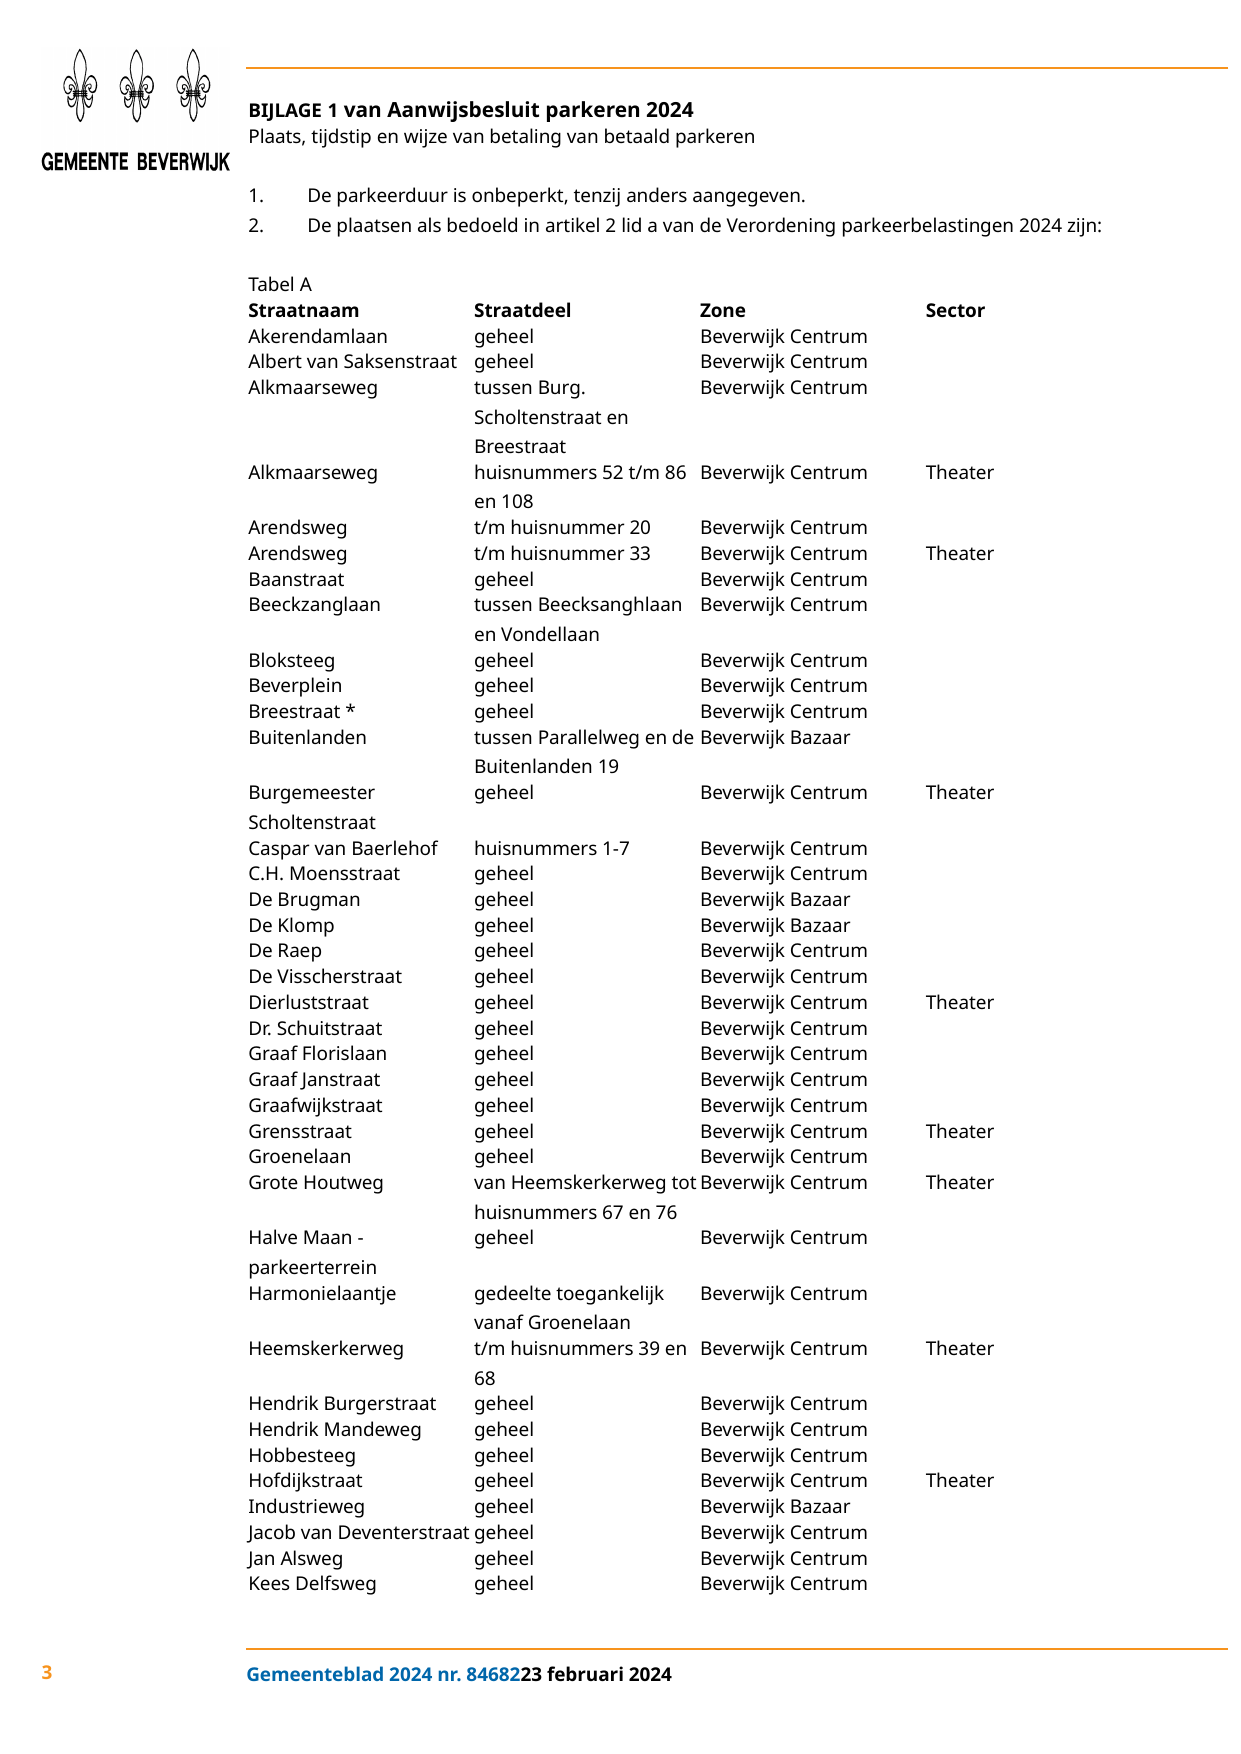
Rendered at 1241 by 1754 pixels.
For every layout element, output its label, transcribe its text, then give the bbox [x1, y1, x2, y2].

table_cell Beverwijk Centrum [700, 1571, 926, 1596]
table_cell [926, 699, 1152, 724]
table_cell [926, 1066, 1152, 1092]
table_cell Beverwijk Centrum [700, 1144, 926, 1169]
table_cell [926, 673, 1152, 698]
table_cell Alkmaarseweg [248, 459, 474, 514]
table_cell Hobbesteeg [248, 1442, 474, 1468]
table_cell Beverwijk Centrum [700, 647, 926, 673]
table_cell [926, 938, 1152, 963]
table_cell Beverwijk Centrum [700, 1041, 926, 1066]
table_cell [926, 374, 1152, 459]
table_cell geheel [474, 1118, 700, 1143]
table_cell geheel [474, 886, 700, 912]
table_cell [926, 1225, 1152, 1280]
table_header Tabel A [248, 271, 1152, 297]
table_cell De Brugman [248, 886, 474, 912]
table_cell geheel [474, 1416, 700, 1442]
table_cell Beeckzanglaan [248, 592, 474, 647]
table_cell Dr. Schuitstraat [248, 1015, 474, 1041]
table_cell tussen Parallelweg en de Buitenlanden 19 [474, 724, 700, 779]
table_cell Halve Maan - parkeerterrein [248, 1225, 474, 1280]
table_cell Harmonielaantje [248, 1280, 474, 1335]
table_cell Beverwijk Centrum [700, 835, 926, 861]
table_cell Caspar van Baerlehof [248, 835, 474, 861]
table_cell Beverwijk Bazaar [700, 886, 926, 912]
table_cell Alkmaarseweg [248, 374, 474, 459]
table_cell t/m huisnummer 33 [474, 540, 700, 566]
table_cell [926, 1041, 1152, 1066]
table_cell Theater [926, 989, 1152, 1015]
table_cell huisnummers 52 t/m 86 en 108 [474, 459, 700, 514]
table_cell Baanstraat [248, 566, 474, 592]
table_cell Graaf Janstraat [248, 1066, 474, 1092]
table_cell Sector [926, 297, 1152, 323]
table_cell Grote Houtweg [248, 1169, 474, 1224]
table_cell Theater [926, 1468, 1152, 1493]
table_cell geheel [474, 1066, 700, 1092]
table_cell [926, 647, 1152, 673]
table_cell geheel [474, 938, 700, 963]
table_cell Theater [926, 1118, 1152, 1143]
table_cell Beverwijk Centrum [700, 1391, 926, 1416]
table_cell De Raep [248, 938, 474, 963]
table_cell Industrieweg [248, 1494, 474, 1519]
table_cell Beverwijk Centrum [700, 1416, 926, 1442]
table_cell Beverwijk Centrum [700, 459, 926, 514]
table_cell van Heemskerkerweg tot huisnummers 67 en 76 [474, 1169, 700, 1224]
table_cell Theater [926, 1335, 1152, 1391]
table_cell geheel [474, 1442, 700, 1468]
table_cell [926, 1015, 1152, 1041]
table_cell Bloksteeg [248, 647, 474, 673]
table_cell geheel [474, 566, 700, 592]
text BIJLAGE 1 van Aanwijsbesluit parkeren 2024 [248, 95, 1152, 123]
table_cell Beverwijk Centrum [700, 1519, 926, 1545]
table_cell Beverwijk Centrum [700, 592, 926, 647]
table_cell Beverwijk Centrum [700, 374, 926, 459]
table_cell t/m huisnummer 20 [474, 515, 700, 540]
table_cell [926, 912, 1152, 938]
table_cell Beverwijk Centrum [700, 964, 926, 989]
table_cell geheel [474, 1545, 700, 1571]
table_cell [926, 566, 1152, 592]
table_cell Theater [926, 780, 1152, 835]
table_cell Hendrik Burgerstraat [248, 1391, 474, 1416]
table_cell [926, 886, 1152, 912]
table_cell Akerendamlaan [248, 323, 474, 348]
table_cell [926, 1571, 1152, 1596]
table_cell Beverwijk Centrum [700, 673, 926, 698]
table_cell [926, 835, 1152, 861]
table_cell Beverwijk Bazaar [700, 724, 926, 779]
table_cell Beverwijk Centrum [700, 1335, 926, 1391]
table_cell [926, 1442, 1152, 1468]
table_cell geheel [474, 1391, 700, 1416]
table_cell Jacob van Deventerstraat [248, 1519, 474, 1545]
table_cell Beverwijk Bazaar [700, 912, 926, 938]
table_cell geheel [474, 1468, 700, 1493]
table_cell Beverwijk Centrum [700, 1092, 926, 1118]
text Plaats, tijdstip en wijze van betaling van betaald parkeren [248, 123, 1152, 149]
table_cell Beverwijk Centrum [700, 1442, 926, 1468]
table_cell De Klomp [248, 912, 474, 938]
table_cell Buitenlanden [248, 724, 474, 779]
table_cell Beverwijk Centrum [700, 861, 926, 886]
table_cell huisnummers 1-7 [474, 835, 700, 861]
table_cell Beverwijk Centrum [700, 323, 926, 348]
table_cell [926, 1144, 1152, 1169]
table_cell Hendrik Mandeweg [248, 1416, 474, 1442]
table_cell [926, 861, 1152, 886]
table_cell geheel [474, 964, 700, 989]
table_cell geheel [474, 323, 700, 348]
table_cell Beverwijk Centrum [700, 1468, 926, 1493]
table_cell Groenelaan [248, 1144, 474, 1169]
table_cell Beverwijk Centrum [700, 780, 926, 835]
table_cell [926, 1545, 1152, 1571]
table_cell Arendsweg [248, 515, 474, 540]
table_cell Beverplein [248, 673, 474, 698]
table_cell Beverwijk Centrum [700, 1280, 926, 1335]
table_cell geheel [474, 349, 700, 374]
table_cell gedeelte toegankelijk vanaf Groenelaan [474, 1280, 700, 1335]
table_cell [926, 1280, 1152, 1335]
table_cell Beverwijk Centrum [700, 566, 926, 592]
table_cell Arendsweg [248, 540, 474, 566]
table_cell t/m huisnummers 39 en 68 [474, 1335, 700, 1391]
table_cell Straatdeel [474, 297, 700, 323]
table_cell Beverwijk Centrum [700, 1545, 926, 1571]
list De plaatsen als bedoeld in artikel 2 lid a van de Verordening parkeerbelastingen 2024 zijn: [248, 212, 1152, 238]
table_cell [926, 1416, 1152, 1442]
table_cell [926, 1092, 1152, 1118]
table_cell Burgemeester Scholtenstraat [248, 780, 474, 835]
table_cell tussen Beecksanghlaan en Vondellaan [474, 592, 700, 647]
table_cell [926, 323, 1152, 348]
table_cell [926, 349, 1152, 374]
table_cell [926, 1391, 1152, 1416]
table_cell geheel [474, 1519, 700, 1545]
table_cell [926, 515, 1152, 540]
table_cell Beverwijk Centrum [700, 1015, 926, 1041]
table_cell Beverwijk Centrum [700, 515, 926, 540]
table_cell geheel [474, 1225, 700, 1280]
table_cell Dierluststraat [248, 989, 474, 1015]
table_cell [926, 724, 1152, 779]
table_cell C.H. Moensstraat [248, 861, 474, 886]
table_cell Beverwijk Centrum [700, 989, 926, 1015]
table_cell [926, 592, 1152, 647]
table_cell Breestraat * [248, 699, 474, 724]
table_cell Zone [700, 297, 926, 323]
table_cell geheel [474, 647, 700, 673]
table_cell geheel [474, 1041, 700, 1066]
table_cell Beverwijk Centrum [700, 938, 926, 963]
table_cell Grensstraat [248, 1118, 474, 1143]
table_cell Beverwijk Centrum [700, 349, 926, 374]
list De parkeerduur is onbeperkt, tenzij anders aangegeven. [248, 182, 1152, 208]
table_cell geheel [474, 673, 700, 698]
table_cell Beverwijk Centrum [700, 1225, 926, 1280]
table_cell geheel [474, 1144, 700, 1169]
table_cell Theater [926, 1169, 1152, 1224]
table_cell Kees Delfsweg [248, 1571, 474, 1596]
table_cell Beverwijk Centrum [700, 1169, 926, 1224]
table_cell Beverwijk Centrum [700, 1066, 926, 1092]
table_cell geheel [474, 989, 700, 1015]
table_cell Theater [926, 459, 1152, 514]
table_cell Heemskerkerweg [248, 1335, 474, 1391]
table_cell Graaf Florislaan [248, 1041, 474, 1066]
table_cell [926, 1519, 1152, 1545]
table_cell [926, 964, 1152, 989]
table_cell geheel [474, 780, 700, 835]
table_cell geheel [474, 1571, 700, 1596]
table_cell Beverwijk Centrum [700, 699, 926, 724]
table_cell De Visscherstraat [248, 964, 474, 989]
table_cell geheel [474, 912, 700, 938]
table_cell Beverwijk Bazaar [700, 1494, 926, 1519]
picture [41, 47, 231, 172]
table_cell Beverwijk Centrum [700, 540, 926, 566]
table_cell tussen Burg. Scholtenstraat en Breestraat [474, 374, 700, 459]
table_cell Albert van Saksenstraat [248, 349, 474, 374]
table_cell geheel [474, 699, 700, 724]
table_cell Theater [926, 540, 1152, 566]
table_cell [926, 1494, 1152, 1519]
table_cell geheel [474, 1494, 700, 1519]
table_cell geheel [474, 1092, 700, 1118]
table_cell Beverwijk Centrum [700, 1118, 926, 1143]
table_cell Straatnaam [248, 297, 474, 323]
table_cell Hofdijkstraat [248, 1468, 474, 1493]
table_cell Jan Alsweg [248, 1545, 474, 1571]
table_cell geheel [474, 1015, 700, 1041]
table_cell geheel [474, 861, 700, 886]
table_cell Graafwijkstraat [248, 1092, 474, 1118]
